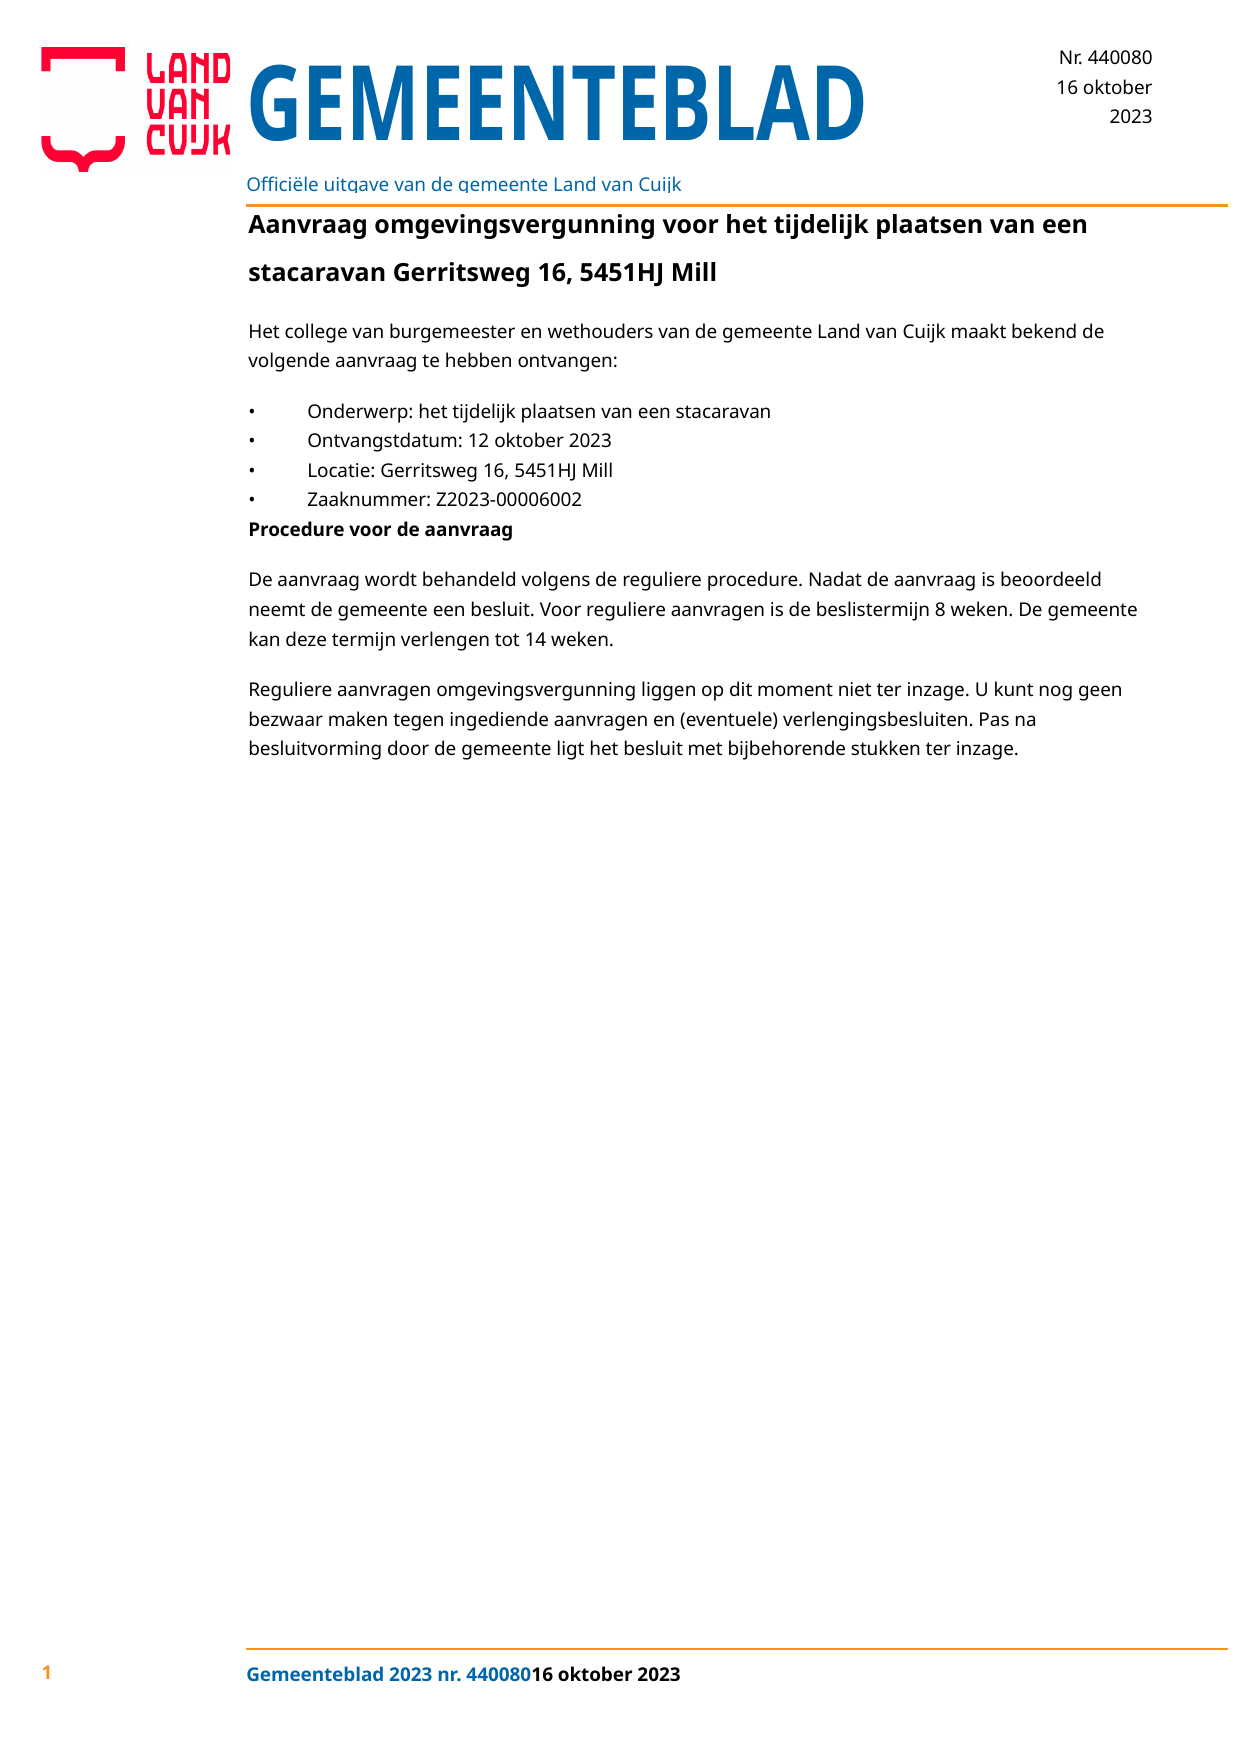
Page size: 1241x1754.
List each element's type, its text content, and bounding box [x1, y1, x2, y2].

text Het college van burgemeester en wethouders van de gemeente Land van Cuijk maakt bekend de volgende aanvraag te hebben ontvangen: [248, 318, 1152, 373]
text Reguliere aanvragen omgevingsvergunning liggen op dit moment niet ter inzage. U kunt nog geen bezwaar maken tegen ingediende aanvragen en (eventuele) verlengingsbesluiten. Pas na besluitvorming door de gemeente ligt het besluit met bijbehorende stukken ter inzage. [248, 676, 1152, 761]
list Ontvangstdatum: 12 oktober 2023 [248, 427, 1152, 453]
text Procedure voor de aanvraag [248, 516, 1152, 542]
text Aanvraag omgevingsvergunning voor het tijdelijk plaatsen van een stacaravan Gerritsweg 16, 5451HJ Mill [248, 207, 1152, 288]
picture [41, 47, 231, 172]
list Locatie: Gerritsweg 16, 5451HJ Mill [248, 457, 1152, 483]
text De aanvraag wordt behandeld volgens de reguliere procedure. Nadat de aanvraag is beoordeeld neemt de gemeente een besluit. Voor reguliere aanvragen is de beslistermijn 8 weken. De gemeente kan deze termijn verlengen tot 14 weken. [248, 567, 1152, 652]
list Zaaknummer: Z2023-00006002 [248, 487, 1152, 512]
list Onderwerp: het tijdelijk plaatsen van een stacaravan [248, 398, 1152, 424]
